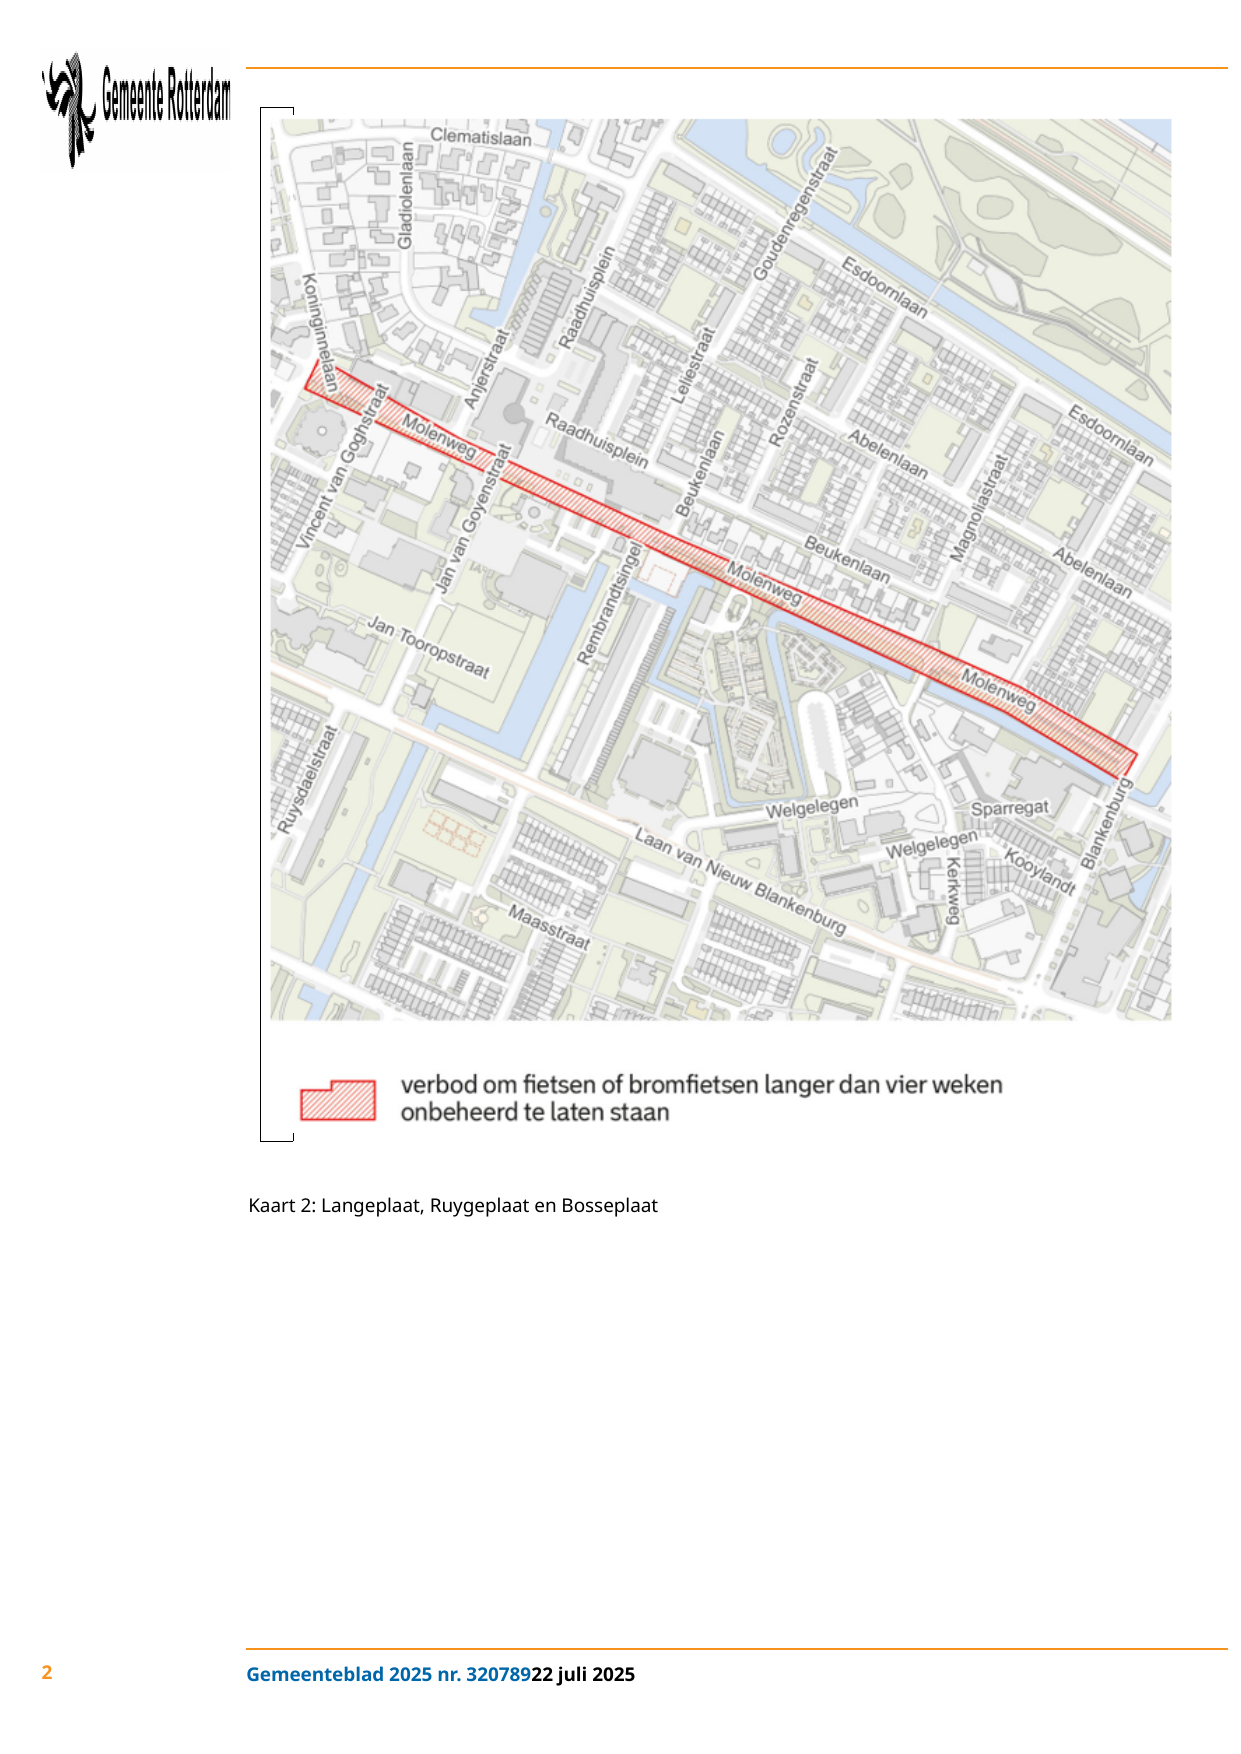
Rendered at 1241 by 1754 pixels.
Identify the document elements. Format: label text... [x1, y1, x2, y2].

text Kaart 2: Langeplaat, Ruygeplaat en Bosseplaat [248, 1192, 1152, 1218]
picture [41, 47, 231, 172]
picture [268, 115, 1173, 1133]
